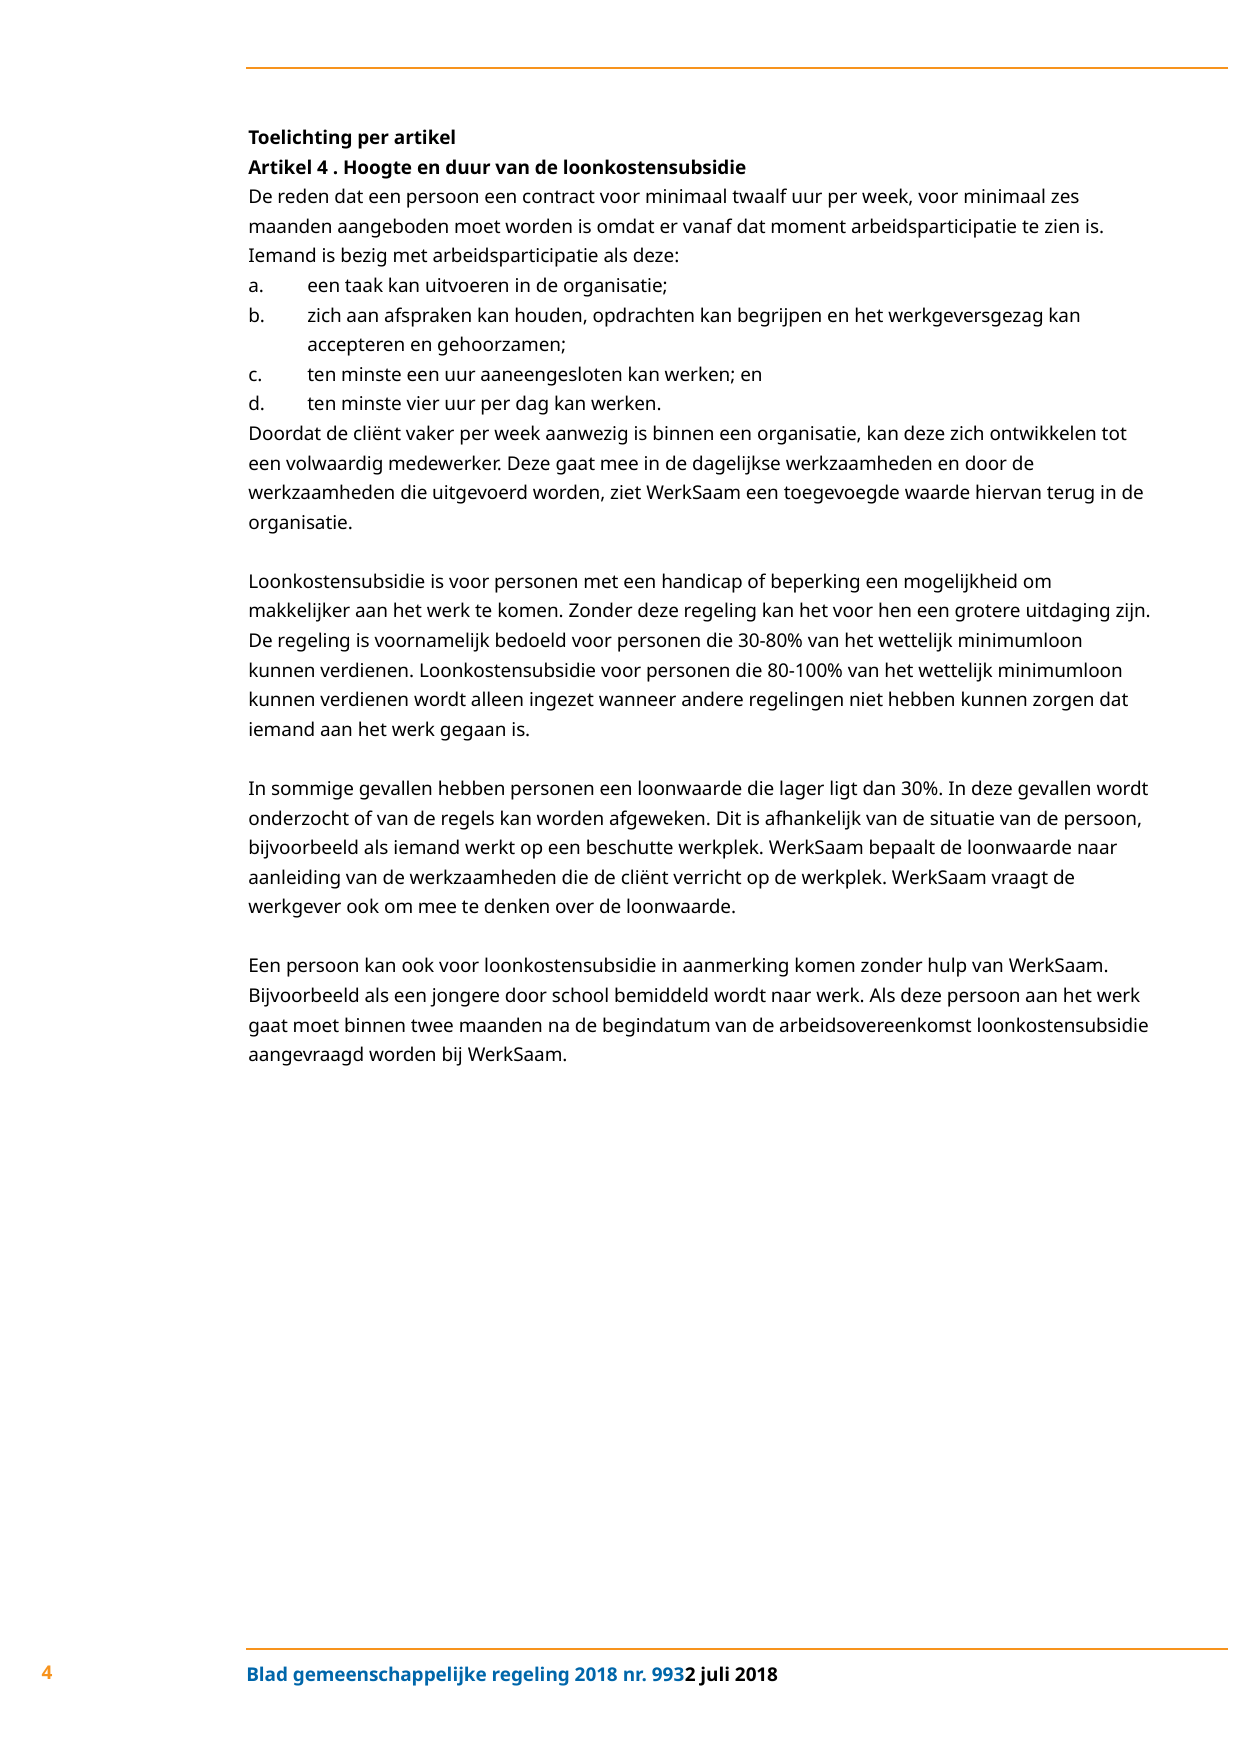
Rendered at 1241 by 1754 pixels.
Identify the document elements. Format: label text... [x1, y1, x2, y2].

text De reden dat een persoon een contract voor minimaal twaalf uur per week, voor minimaal zes maanden aangeboden moet worden is omdat er vanaf dat moment arbeidsparticipatie te zien is. Iemand is bezig met arbeidsparticipatie als deze: [248, 183, 1152, 268]
text Loonkostensubsidie is voor personen met een handicap of beperking een mogelijkheid om makkelijker aan het werk te komen. Zonder deze regeling kan het voor hen een grotere uitdaging zijn. De regeling is voornamelijk bedoeld voor personen die 30-80% van het wettelijk minimumloon kunnen verdienen. Loonkostensubsidie voor personen die 80-100% van het wettelijk minimumloon kunnen verdienen wordt alleen ingezet wanneer andere regelingen niet hebben kunnen zorgen dat iemand aan het werk gegaan is. [248, 568, 1152, 742]
list een taak kan uitvoeren in de organisatie; [248, 272, 1152, 298]
text Artikel 4 . Hoogte en duur van de loonkostensubsidie [248, 154, 1152, 180]
list ten minste vier uur per dag kan werken. [248, 391, 1152, 416]
list ten minste een uur aaneengesloten kan werken; en [248, 361, 1152, 387]
text Doordat de cliënt vaker per week aanwezig is binnen een organisatie, kan deze zich ontwikkelen tot een volwaardig medewerker. Deze gaat mee in de dagelijkse werkzaamheden en door de werkzaamheden die uitgevoerd worden, ziet WerkSaam een toegevoegde waarde hiervan terug in de organisatie. [248, 420, 1152, 535]
list zich aan afspraken kan houden, opdrachten kan begrijpen en het werkgeversgezag kan accepteren en gehoorzamen; [248, 302, 1152, 357]
text In sommige gevallen hebben personen een loonwaarde die lager ligt dan 30%. In deze gevallen wordt onderzocht of van de regels kan worden afgeweken. Dit is afhankelijk van de situatie van de persoon, bijvoorbeeld als iemand werkt op een beschutte werkplek. WerkSaam bepaalt de loonwaarde naar aanleiding van de werkzaamheden die de cliënt verricht op de werkplek. WerkSaam vraagt de werkgever ook om mee te denken over de loonwaarde. [248, 775, 1152, 919]
text Een persoon kan ook voor loonkostensubsidie in aanmerking komen zonder hulp van WerkSaam. Bijvoorbeeld als een jongere door school bemiddeld wordt naar werk. Als deze persoon aan het werk gaat moet binnen twee maanden na de begindatum van de arbeidsovereenkomst loonkostensubsidie aangevraagd worden bij WerkSaam. [248, 953, 1152, 1067]
text Toelichting per artikel [248, 124, 1152, 150]
picture [41, 47, 231, 172]
